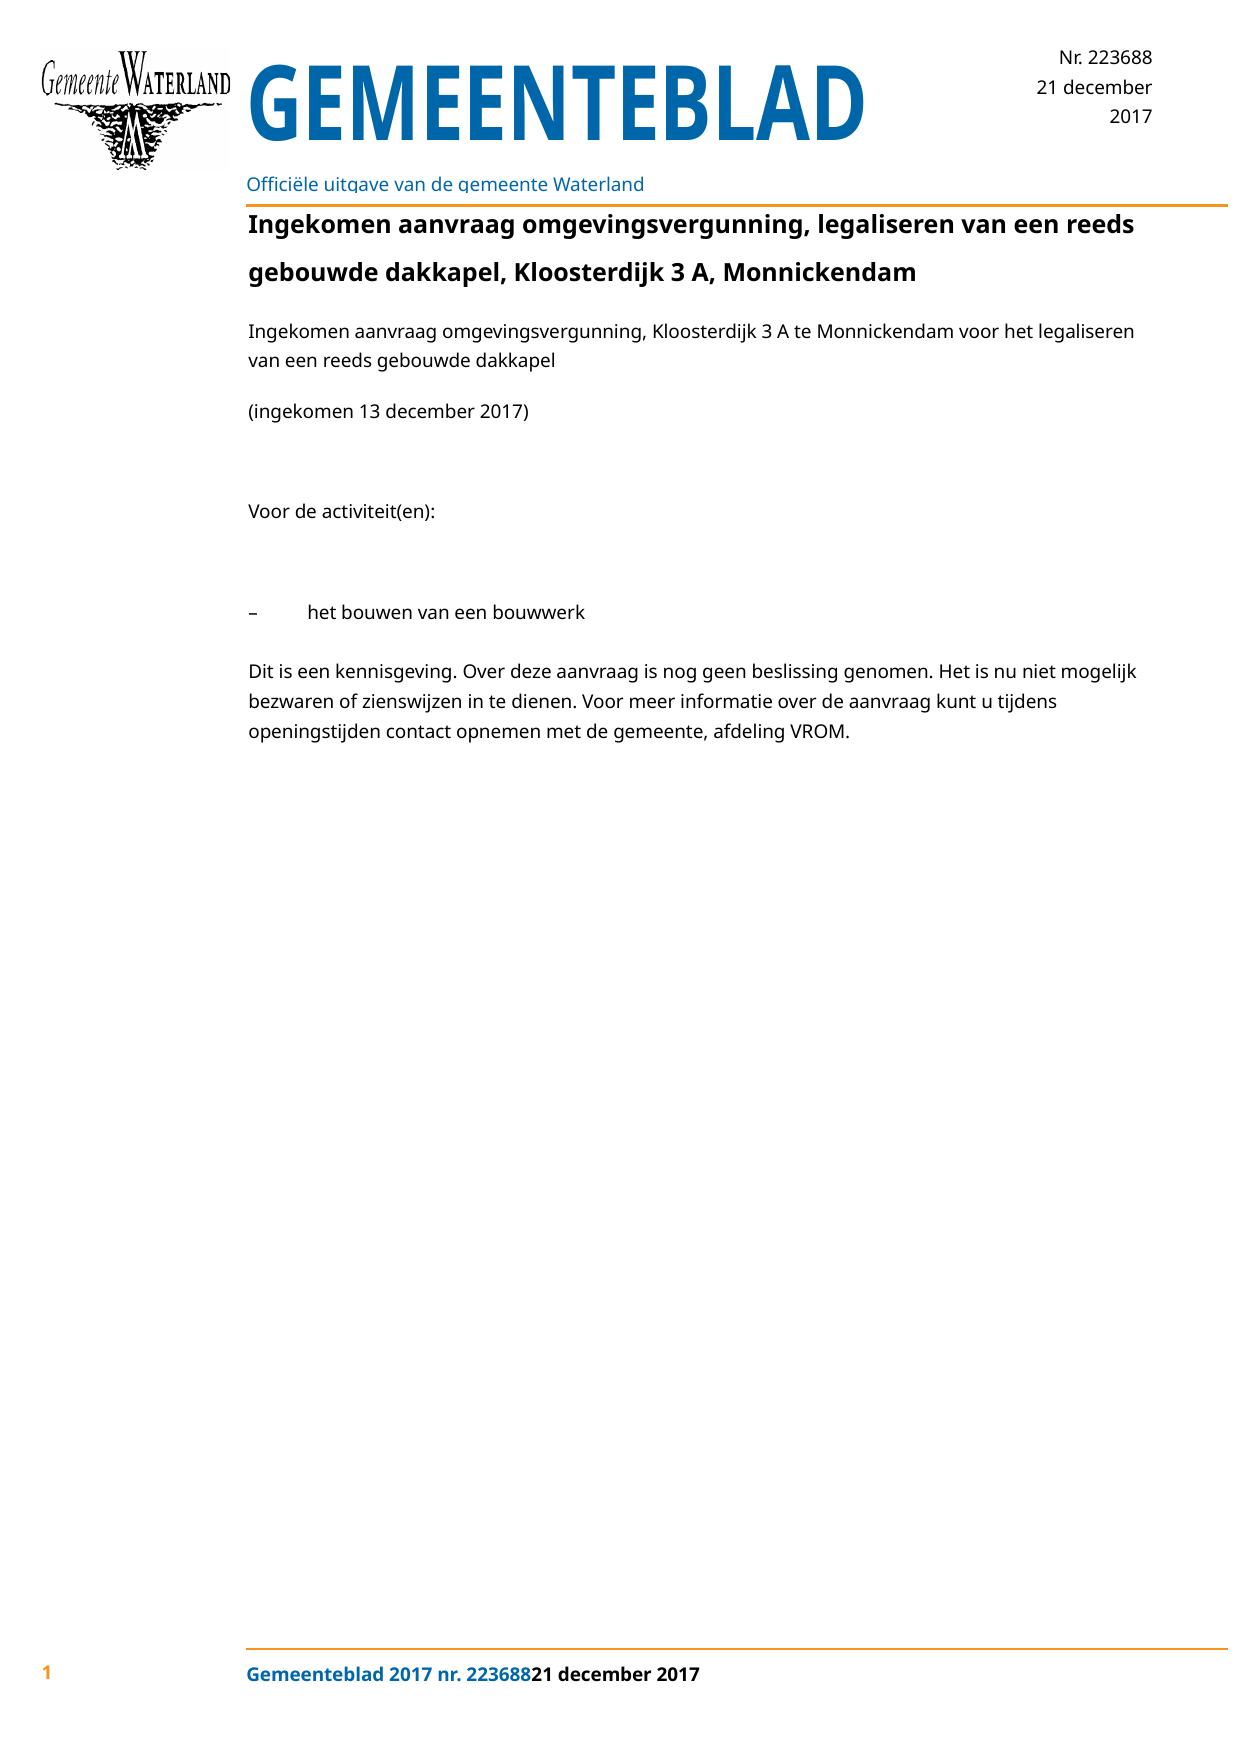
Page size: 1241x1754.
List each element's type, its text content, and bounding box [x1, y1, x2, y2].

text Voor de activiteit(en): [248, 499, 1152, 524]
text (ingekomen 13 december 2017) [248, 398, 1152, 424]
text Ingekomen aanvraag omgevingsvergunning, Kloosterdijk 3 A te Monnickendam voor het legaliseren van een reeds gebouwde dakkapel [248, 318, 1152, 373]
text Ingekomen aanvraag omgevingsvergunning, legaliseren van een reeds gebouwde dakkapel, Kloosterdijk 3 A, Monnickendam [248, 207, 1152, 288]
picture [41, 47, 231, 172]
text Dit is een kennisgeving. Over deze aanvraag is nog geen beslissing genomen. Het is nu niet mogelijk bezwaren of zienswijzen in te dienen. Voor meer informatie over de aanvraag kunt u tijdens openingstijden contact opnemen met de gemeente, afdeling VROM. [248, 659, 1152, 744]
list het bouwen van een bouwwerk [248, 599, 1152, 625]
